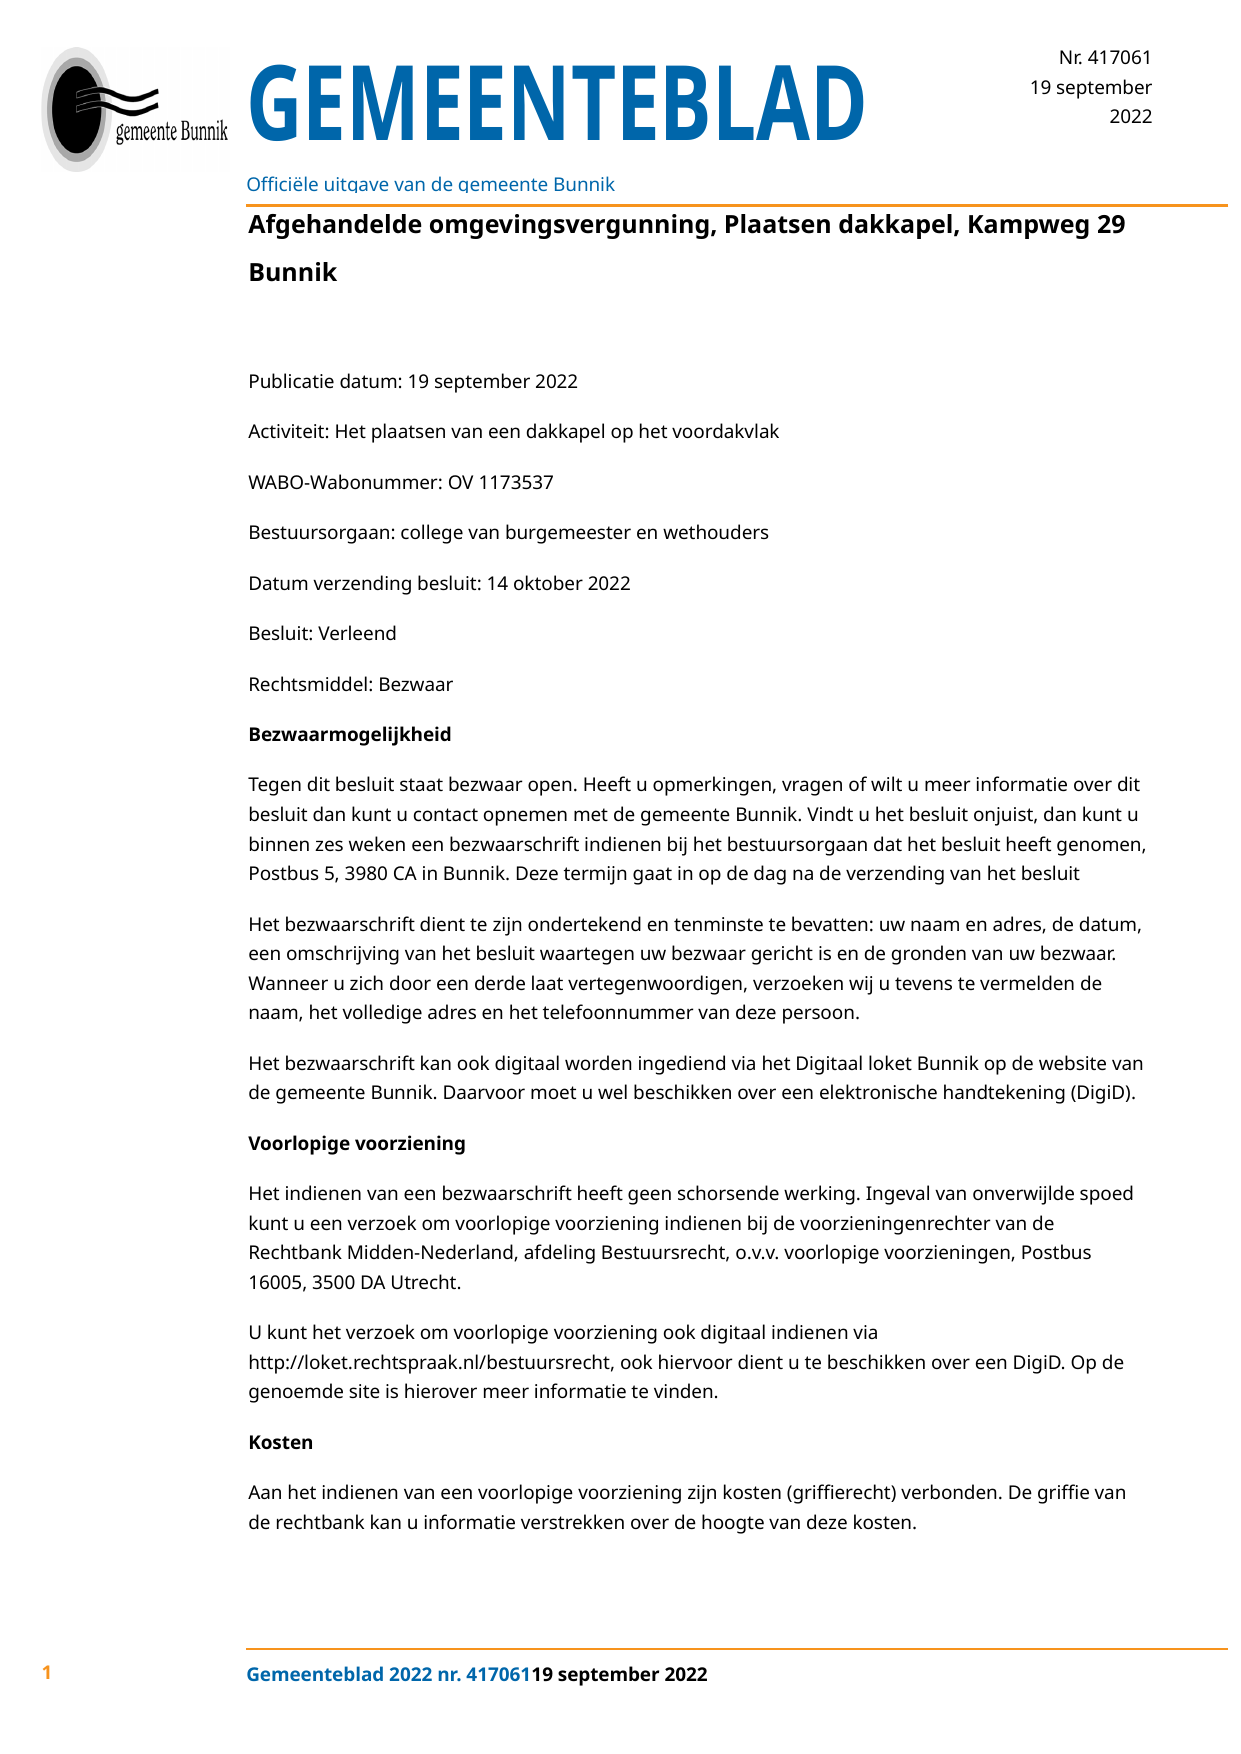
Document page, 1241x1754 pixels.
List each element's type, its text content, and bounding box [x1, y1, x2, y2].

text Het indienen van een bezwaarschrift heeft geen schorsende werking. Ingeval van onverwijlde spoed kunt u een verzoek om voorlopige voorziening indienen bij de voorzieningenrechter van de Rechtbank Midden-Nederland, afdeling Bestuursrecht, o.v.v. voorlopige voorzieningen, Postbus 16005, 3500 DA Utrecht. [248, 1180, 1152, 1295]
text Voorlopige voorziening [248, 1130, 1152, 1156]
text Activiteit: Het plaatsen van een dakkapel op het voordakvlak [248, 419, 1152, 444]
text Besluit: Verleend [248, 620, 1152, 646]
text WABO-Wabonummer: OV 1173537 [248, 469, 1152, 495]
text Het bezwaarschrift kan ook digitaal worden ingediend via het Digitaal loket Bunnik op de website van de gemeente Bunnik. Daarvoor moet u wel beschikken over een elektronische handtekening (DigiD). [248, 1050, 1152, 1105]
text U kunt het verzoek om voorlopige voorziening ook digitaal indienen via http://loket.rechtspraak.nl/bestuursrecht, ook hiervoor dient u te beschikken over een DigiD. Op de genoemde site is hierover meer informatie te vinden. [248, 1319, 1152, 1404]
text Datum verzending besluit: 14 oktober 2022 [248, 570, 1152, 596]
text Aan het indienen van een voorlopige voorziening zijn kosten (griffierecht) verbonden. De griffie van de rechtbank kan u informatie verstrekken over de hoogte van deze kosten. [248, 1479, 1152, 1535]
text Rechtsmiddel: Bezwaar [248, 671, 1152, 697]
text Bezwaarmogelijkheid [248, 721, 1152, 747]
text Kosten [248, 1429, 1152, 1455]
text Tegen dit besluit staat bezwaar open. Heeft u opmerkingen, vragen of wilt u meer informatie over dit besluit dan kunt u contact opnemen met de gemeente Bunnik. Vindt u het besluit onjuist, dan kunt u binnen zes weken een bezwaarschrift indienen bij het bestuursorgaan dat het besluit heeft genomen, Postbus 5, 3980 CA in Bunnik. Deze termijn gaat in op de dag na de verzending van het besluit [248, 772, 1152, 886]
picture [41, 47, 231, 172]
text Bestuursorgaan: college van burgemeester en wethouders [248, 519, 1152, 545]
text Afgehandelde omgevingsvergunning, Plaatsen dakkapel, Kampweg 29 Bunnik [248, 207, 1152, 288]
text Publicatie datum: 19 september 2022 [248, 368, 1152, 394]
text Het bezwaarschrift dient te zijn ondertekend en tenminste te bevatten: uw naam en adres, de datum, een omschrijving van het besluit waartegen uw bezwaar gericht is en de gronden van uw bezwaar. Wanneer u zich door een derde laat vertegenwoordigen, verzoeken wij u tevens te vermelden de naam, het volledige adres en het telefoonnummer van deze persoon. [248, 911, 1152, 1025]
